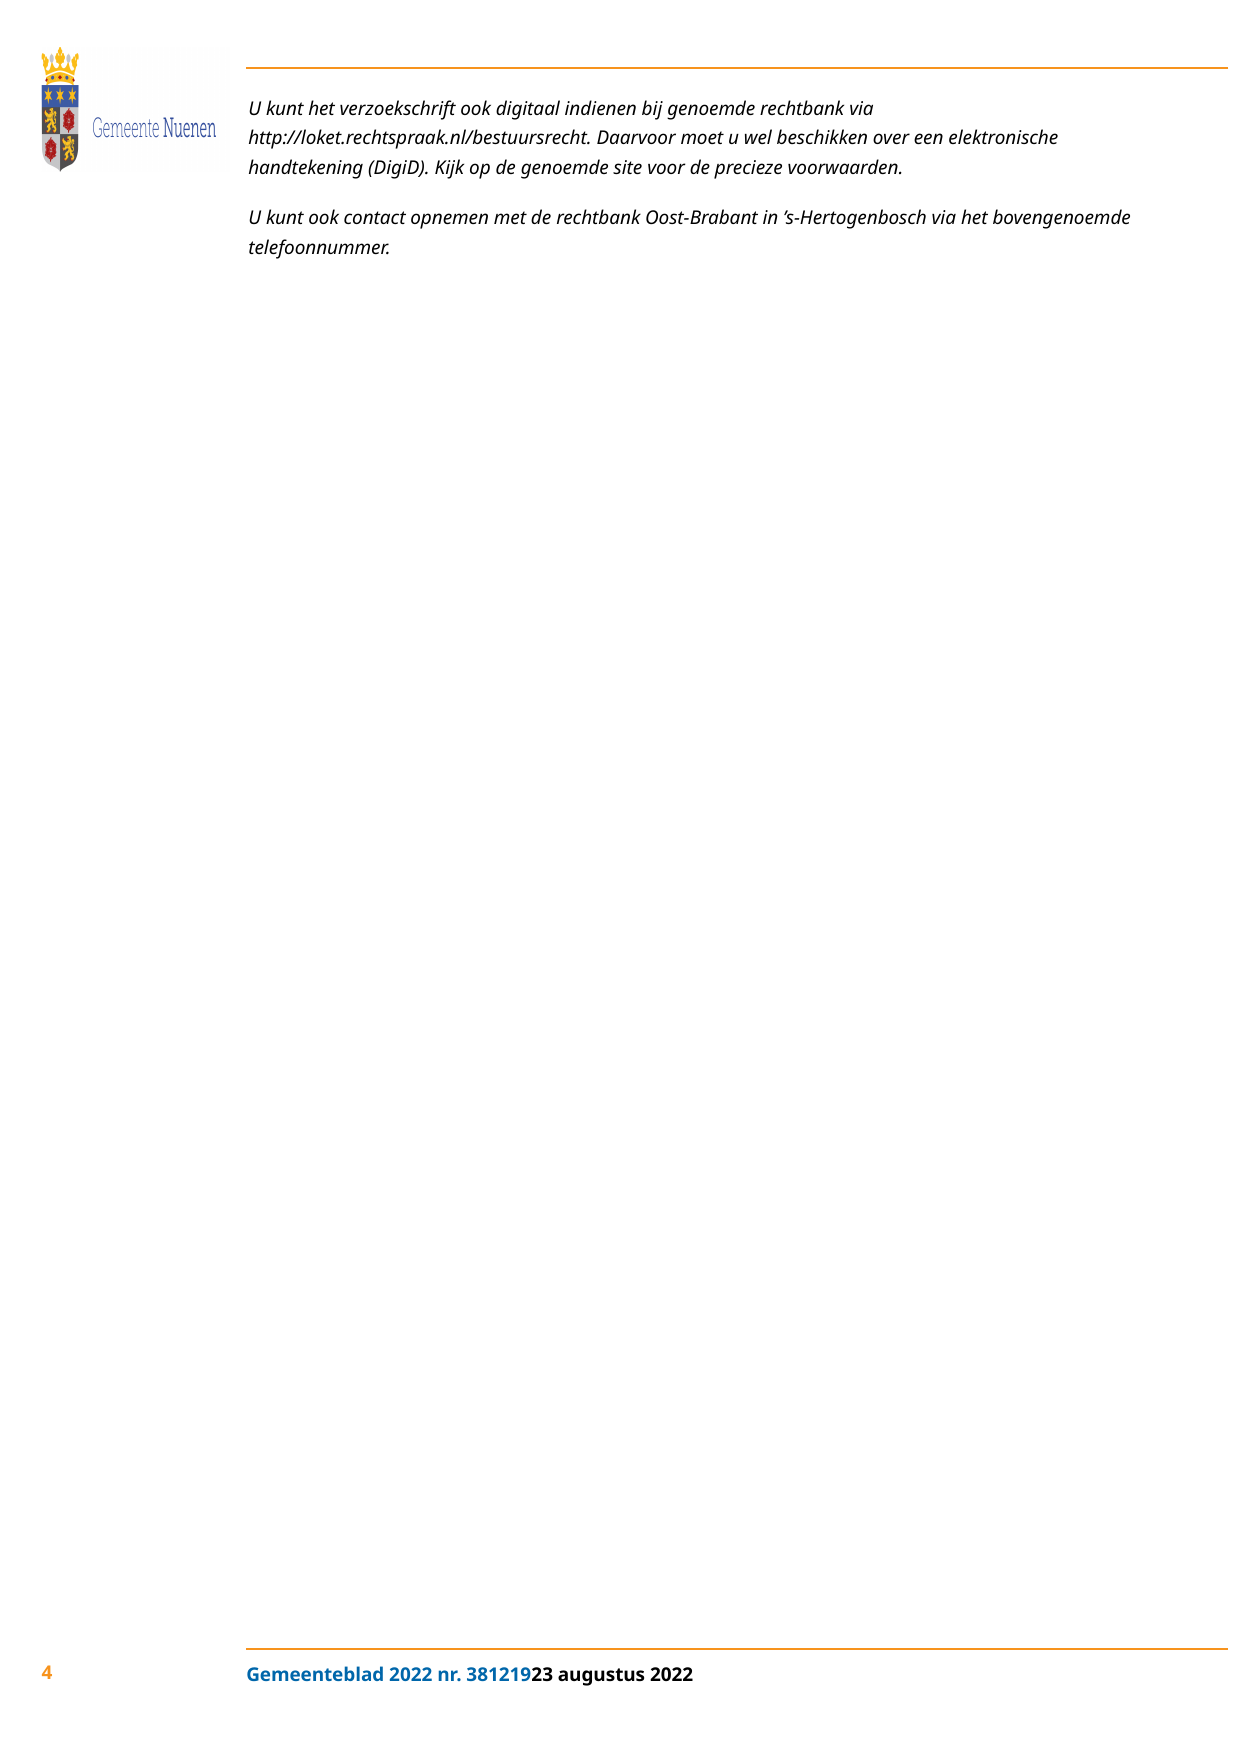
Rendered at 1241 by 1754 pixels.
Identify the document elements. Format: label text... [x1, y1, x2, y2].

picture [41, 47, 231, 172]
text U kunt ook contact opnemen met de rechtbank Oost-Brabant in ’s-Hertogenbosch via het bovengenoemde telefoonnummer. [248, 204, 1152, 260]
text U kunt het verzoekschrift ook digitaal indienen bij genoemde rechtbank via http://loket.rechtspraak.nl/bestuursrecht. Daarvoor moet u wel beschikken over een elektronische handtekening (DigiD). Kijk op de genoemde site voor de precieze voorwaarden. [248, 95, 1152, 180]
